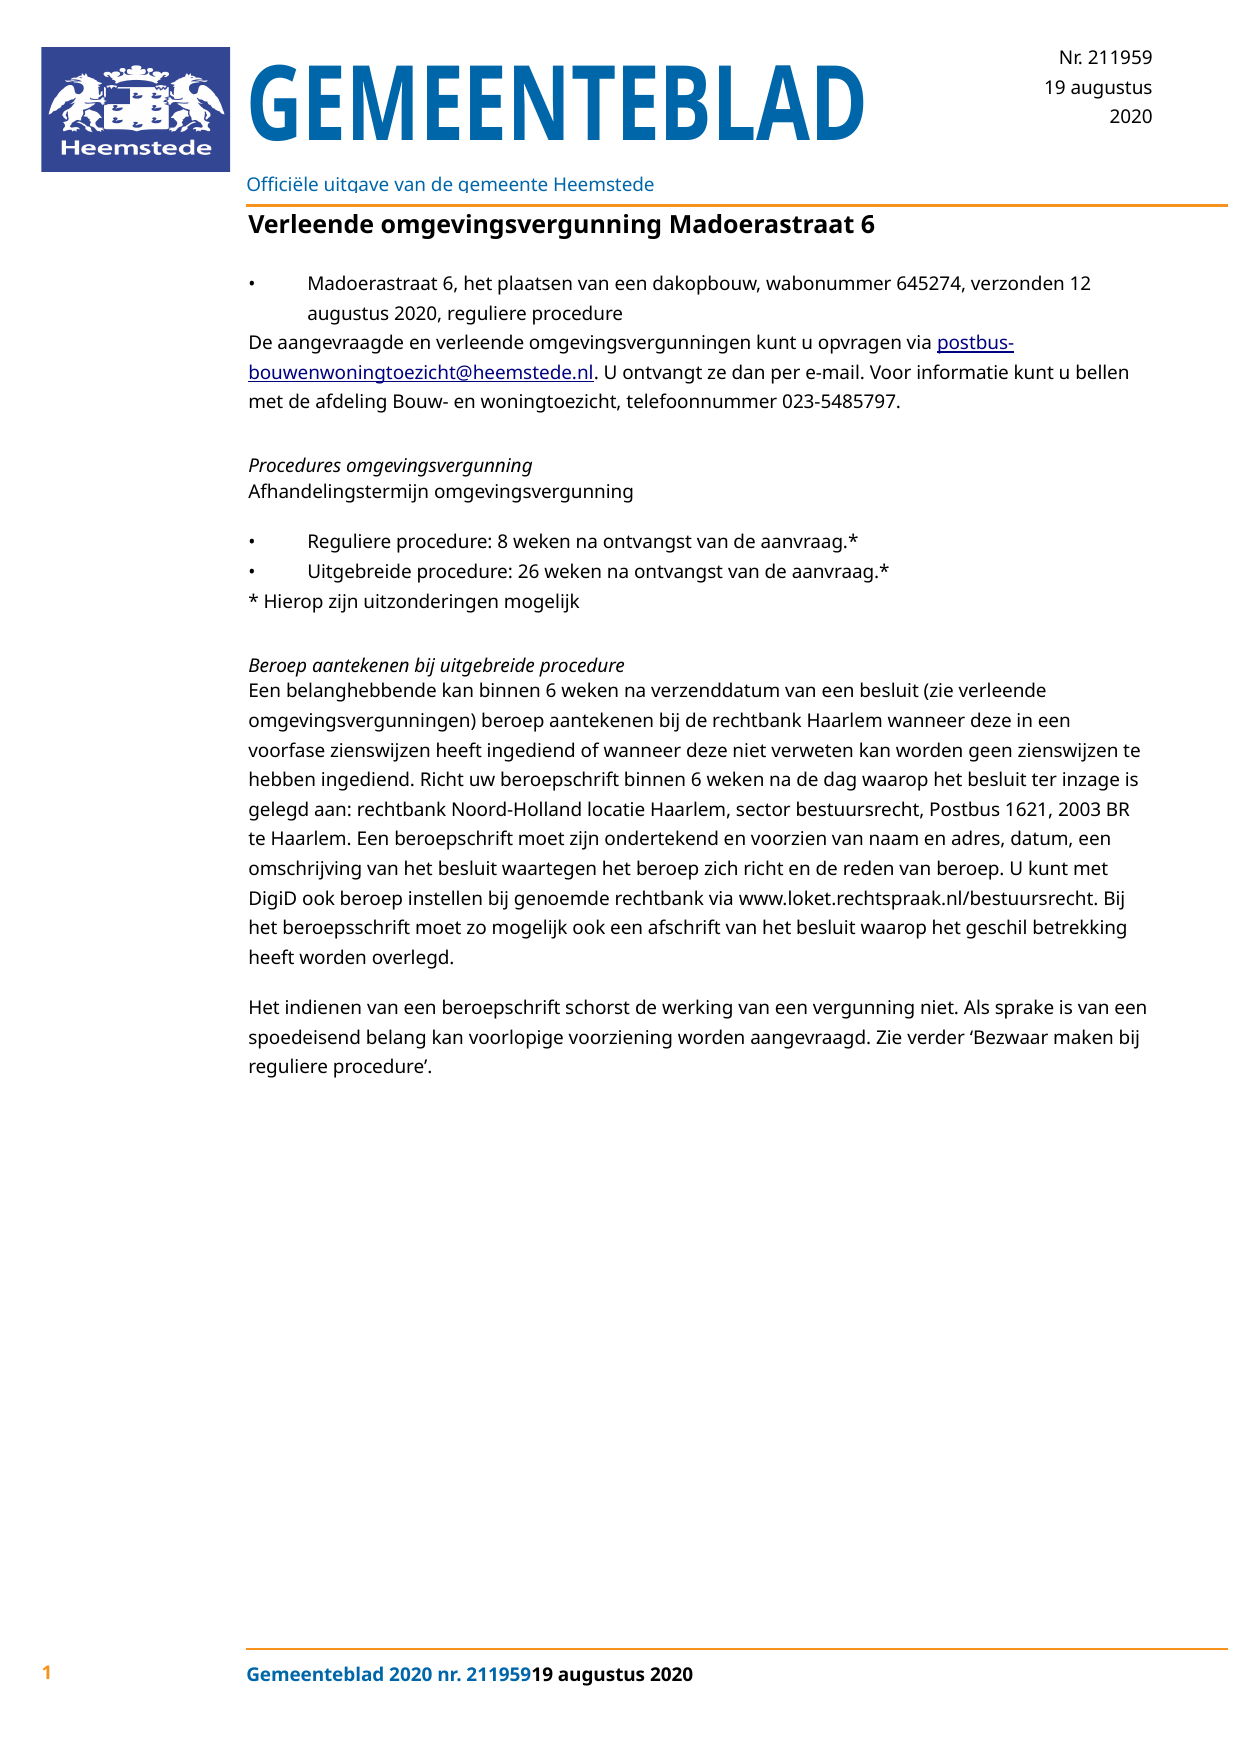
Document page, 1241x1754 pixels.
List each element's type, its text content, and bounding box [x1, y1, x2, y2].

list Reguliere procedure: 8 weken na ontvangst van de aanvraag.* [248, 529, 1152, 554]
text * Hierop zijn uitzonderingen mogelijk [248, 588, 1152, 614]
picture [41, 47, 231, 172]
text Procedures omgevingsvergunning [248, 453, 1152, 478]
text Beroep aantekenen bij uitgebreide procedure [248, 652, 1152, 678]
list Madoerastraat 6, het plaatsen van een dakopbouw, wabonummer 645274, verzonden 12 augustus 2020, reguliere procedure [248, 270, 1152, 326]
text De aangevraagde en verleende omgevingsvergunningen kunt u opvragen via postbus-bouwenwoningtoezicht@heemstede.nl. U ontvangt ze dan per e-mail. Voor informatie kunt u bellen met de afdeling Bouw- en woningtoezicht, telefoonnummer 023-5485797. [248, 329, 1152, 414]
text Afhandelingstermijn omgevingsvergunning [248, 478, 1152, 504]
list Uitgebreide procedure: 26 weken na ontvangst van de aanvraag.* [248, 558, 1152, 584]
text Verleende omgevingsvergunning Madoerastraat 6 [248, 207, 1152, 241]
text Een belanghebbende kan binnen 6 weken na verzenddatum van een besluit (zie verleende omgevingsvergunningen) beroep aantekenen bij de rechtbank Haarlem wanneer deze in een voorfase zienswijzen heeft ingediend of wanneer deze niet verweten kan worden geen zienswijzen te hebben ingediend. Richt uw beroepschrift binnen 6 weken na de dag waarop het besluit ter inzage is gelegd aan: rechtbank Noord-Holland locatie Haarlem, sector bestuursrecht, Postbus 1621, 2003 BR te Haarlem. Een beroepschrift moet zijn ondertekend en voorzien van naam en adres, datum, een omschrijving van het besluit waartegen het beroep zich richt en de reden van beroep. U kunt met DigiD ook beroep instellen bij genoemde rechtbank via www.loket.rechtspraak.nl/bestuursrecht. Bij het beroepsschrift moet zo mogelijk ook een afschrift van het besluit waarop het geschil betrekking heeft worden overlegd. [248, 678, 1152, 969]
text Het indienen van een beroepschrift schorst de werking van een vergunning niet. Als sprake is van een spoedeisend belang kan voorlopige voorziening worden aangevraagd. Zie verder ‘Bezwaar maken bij reguliere procedure’. [248, 994, 1152, 1079]
